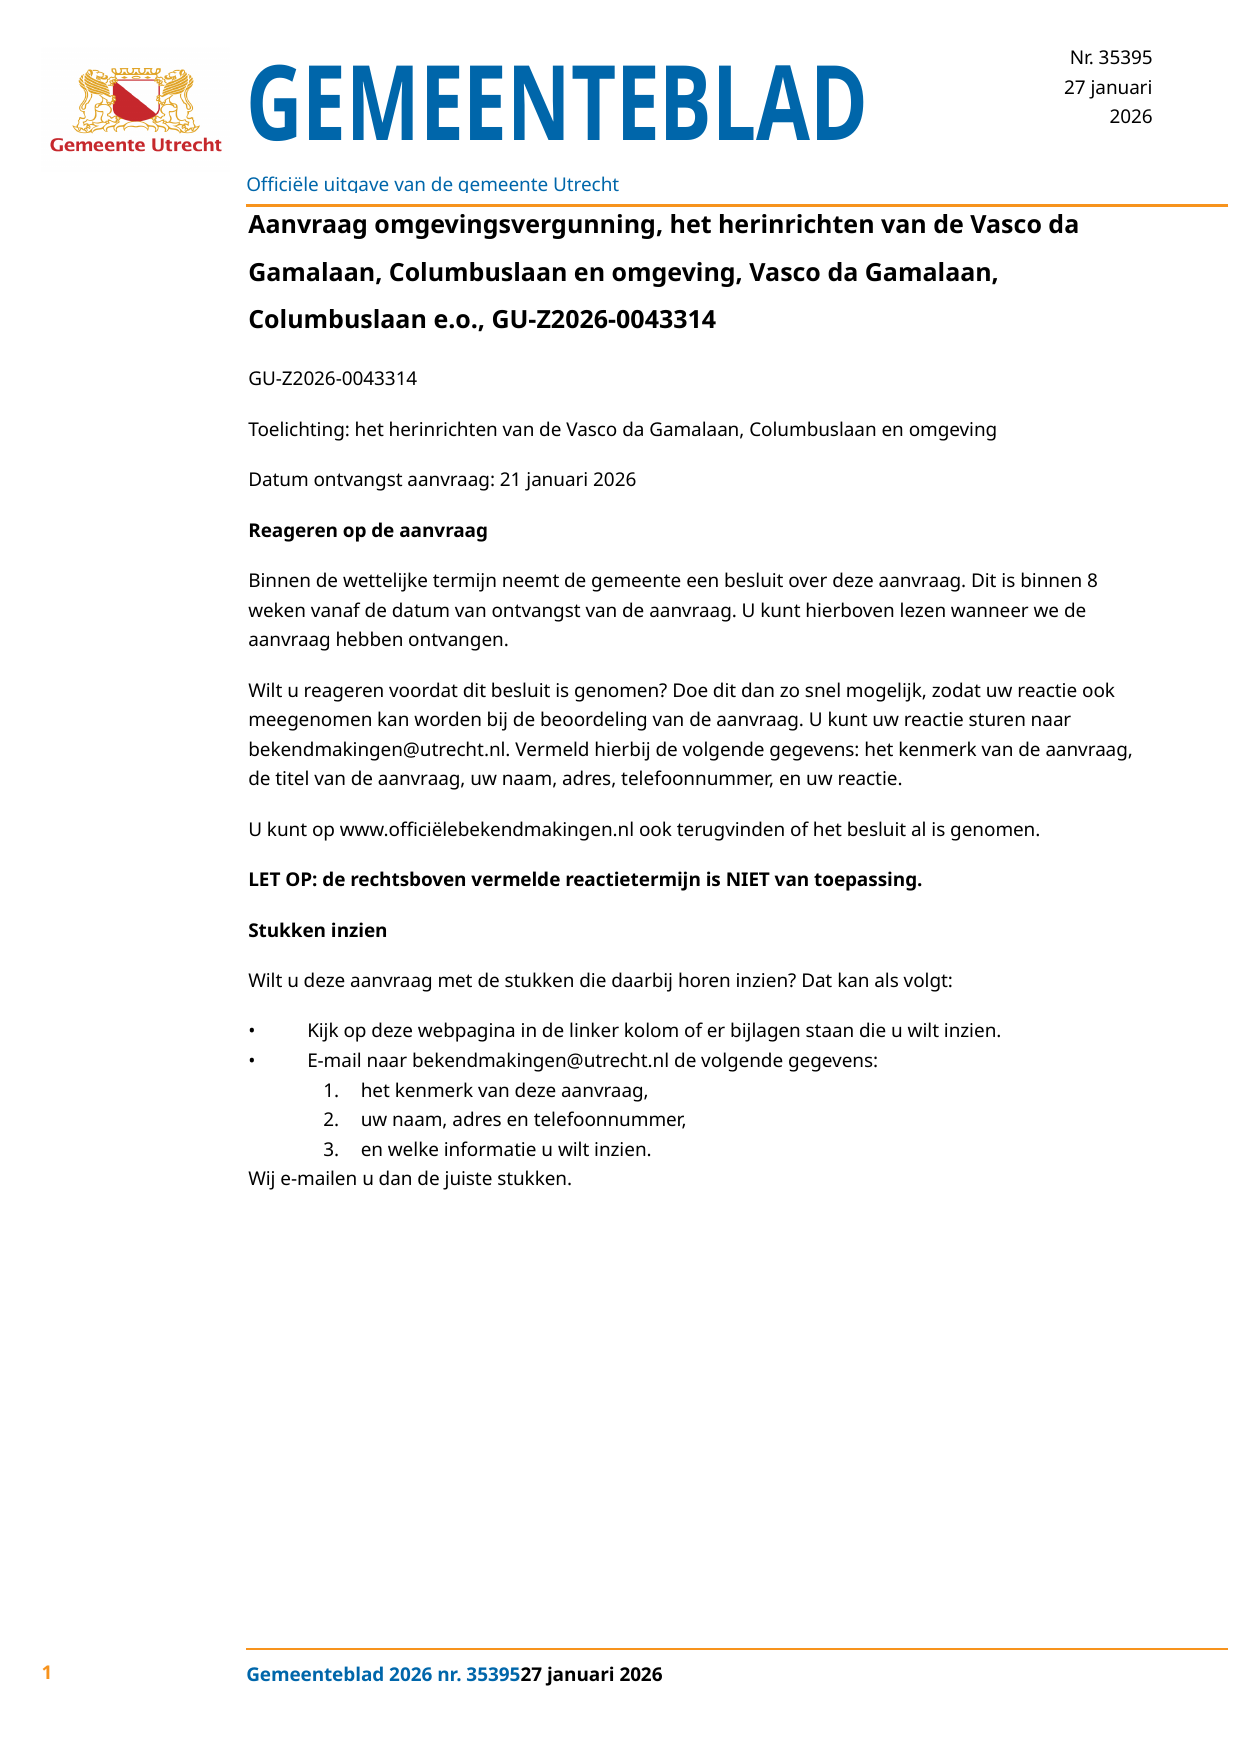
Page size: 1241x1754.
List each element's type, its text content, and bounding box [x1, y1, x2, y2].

text Binnen de wettelijke termijn neemt de gemeente een besluit over deze aanvraag. Dit is binnen 8 weken vanaf de datum van ontvangst van de aanvraag. U kunt hierboven lezen wanneer we de aanvraag hebben ontvangen. [248, 567, 1152, 652]
text Reageren op de aanvraag [248, 517, 1152, 542]
text LET OP: de rechtsboven vermelde reactietermijn is NIET van toepassing. [248, 866, 1152, 892]
text Aanvraag omgevingsvergunning, het herinrichten van de Vasco da Gamalaan, Columbuslaan en omgeving, Vasco da Gamalaan, Columbuslaan e.o., GU-Z2026-0043314 [248, 207, 1152, 336]
text Wilt u reageren voordat dit besluit is genomen? Doe dit dan zo snel mogelijk, zodat uw reactie ook meegenomen kan worden bij de beoordeling van de aanvraag. U kunt uw reactie sturen naar bekendmakingen@utrecht.nl. Vermeld hierbij de volgende gegevens: het kenmerk van de aanvraag, de titel van de aanvraag, uw naam, adres, telefoonnummer, en uw reactie. [248, 677, 1152, 791]
text Wij e-mailen u dan de juiste stukken. [248, 1166, 1152, 1191]
text GU-Z2026-0043314 [248, 366, 1152, 391]
list het kenmerk van deze aanvraag, [323, 1077, 1152, 1102]
picture [41, 47, 231, 172]
text U kunt op www.officiëlebekendmakingen.nl ook terugvinden of het besluit al is genomen. [248, 816, 1152, 842]
list E-mail naar bekendmakingen@utrecht.nl de volgende gegevens: [248, 1047, 1152, 1073]
text Toelichting: het herinrichten van de Vasco da Gamalaan, Columbuslaan en omgeving [248, 416, 1152, 442]
text Stukken inzien [248, 917, 1152, 942]
list uw naam, adres en telefoonnummer, [323, 1106, 1152, 1132]
list Kijk op deze webpagina in de linker kolom of er bijlagen staan die u wilt inzien. [248, 1018, 1152, 1043]
text Datum ontvangst aanvraag: 21 januari 2026 [248, 466, 1152, 492]
list en welke informatie u wilt inzien. [323, 1136, 1152, 1162]
text Wilt u deze aanvraag met de stukken die daarbij horen inzien? Dat kan als volgt: [248, 967, 1152, 993]
